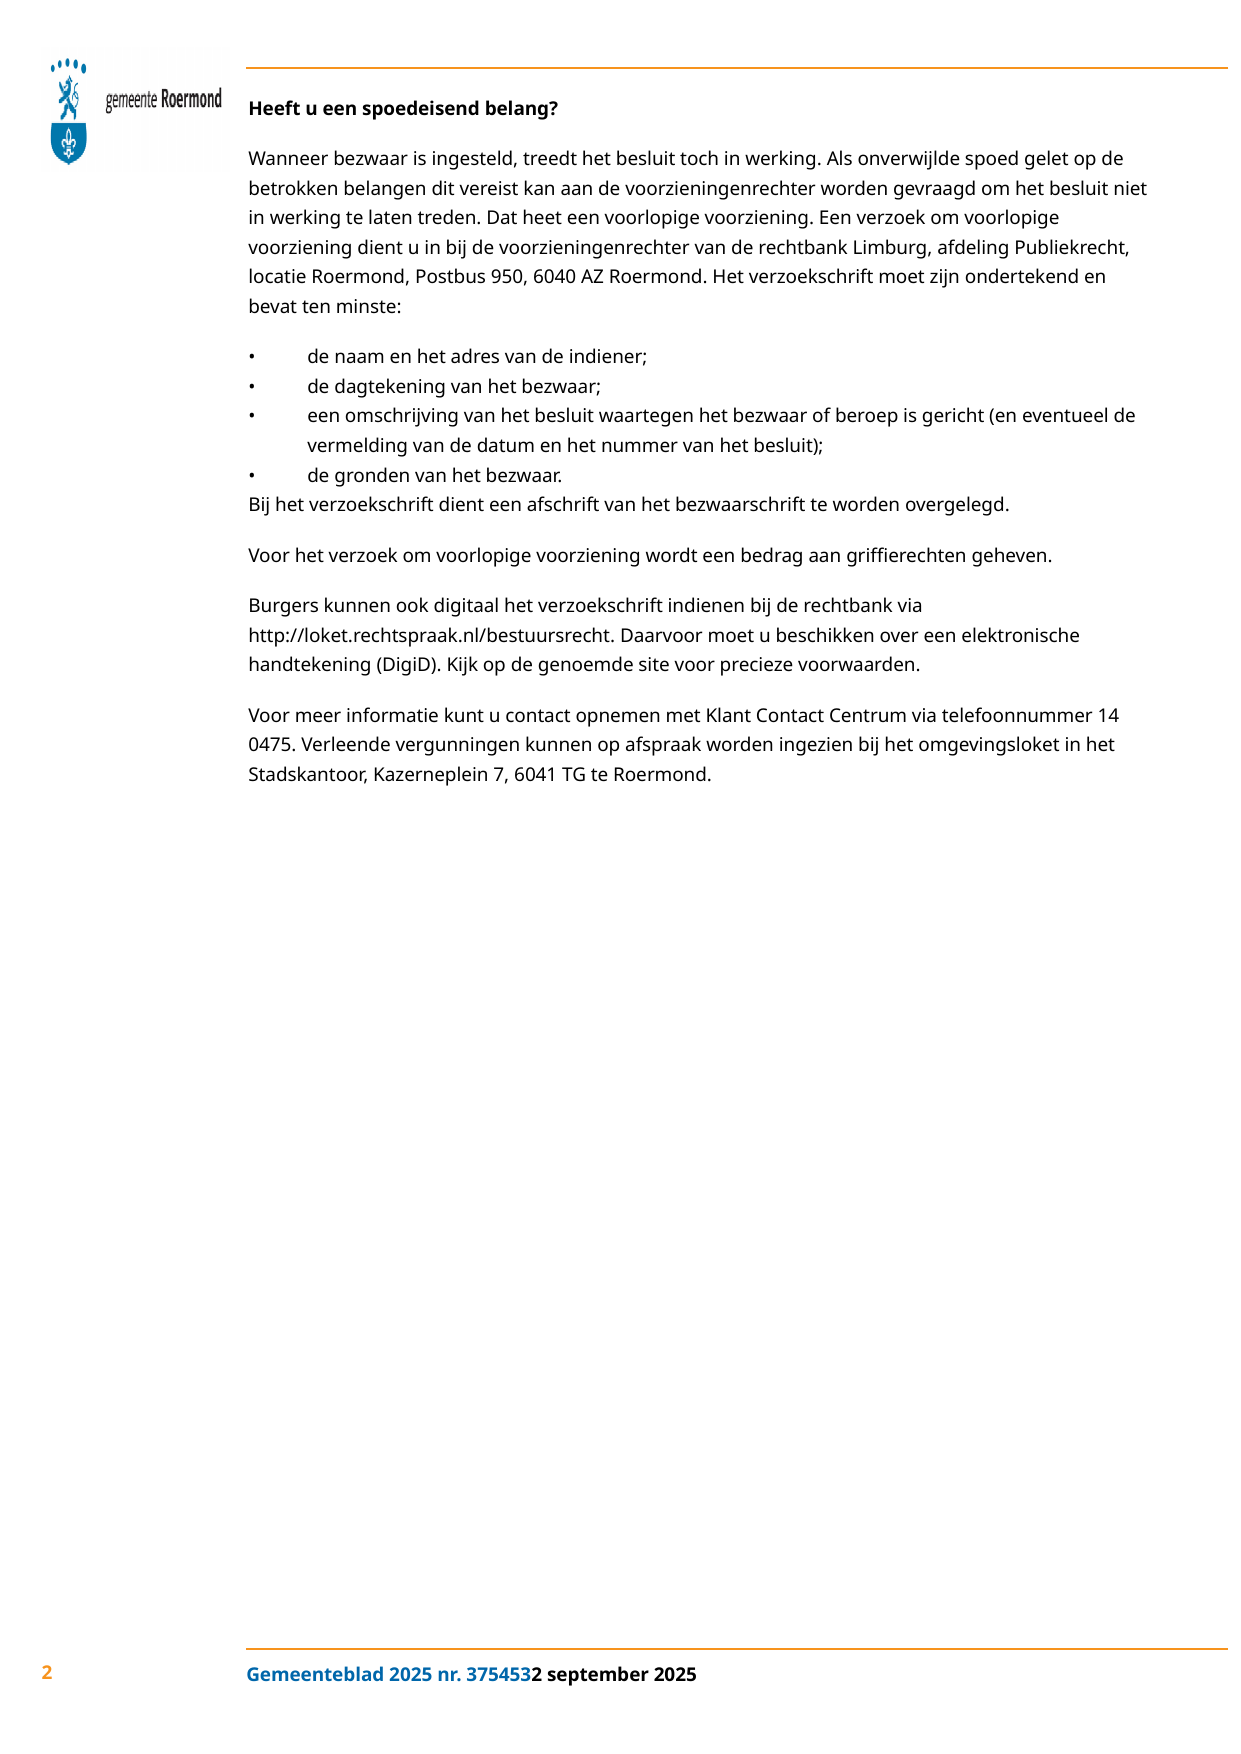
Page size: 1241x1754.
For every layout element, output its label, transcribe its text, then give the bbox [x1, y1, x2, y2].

list de naam en het adres van de indiener; [248, 343, 1152, 369]
text Wanneer bezwaar is ingesteld, treedt het besluit toch in werking. Als onverwijlde spoed gelet op de betrokken belangen dit vereist kan aan de voorzieningenrechter worden gevraagd om het besluit niet in werking te laten treden. Dat heet een voorlopige voorziening. Een verzoek om voorlopige voorziening dient u in bij de voorzieningenrechter van de rechtbank Limburg, afdeling Publiekrecht, locatie Roermond, Postbus 950, 6040 AZ Roermond. Het verzoekschrift moet zijn ondertekend en bevat ten minste: [248, 145, 1152, 319]
list een omschrijving van het besluit waartegen het bezwaar of beroep is gericht (en eventueel de vermelding van de datum en het nummer van het besluit); [248, 403, 1152, 458]
list de dagtekening van het bezwaar; [248, 373, 1152, 399]
text Voor meer informatie kunt u contact opnemen met Klant Contact Centrum via telefoonnummer 14 0475. Verleende vergunningen kunnen op afspraak worden ingezien bij het omgevingsloket in het Stadskantoor, Kazerneplein 7, 6041 TG te Roermond. [248, 702, 1152, 787]
text Burgers kunnen ook digitaal het verzoekschrift indienen bij de rechtbank via http://loket.rechtspraak.nl/bestuursrecht. Daarvoor moet u beschikken over een elektronische handtekening (DigiD). Kijk op de genoemde site voor precieze voorwaarden. [248, 592, 1152, 677]
picture [41, 47, 231, 172]
list de gronden van het bezwaar. [248, 462, 1152, 488]
text Voor het verzoek om voorlopige voorziening wordt een bedrag aan griffierechten geheven. [248, 542, 1152, 568]
text Bij het verzoekschrift dient een afschrift van het bezwaarschrift te worden overgelegd. [248, 491, 1152, 517]
text Heeft u een spoedeisend belang? [248, 95, 1152, 121]
